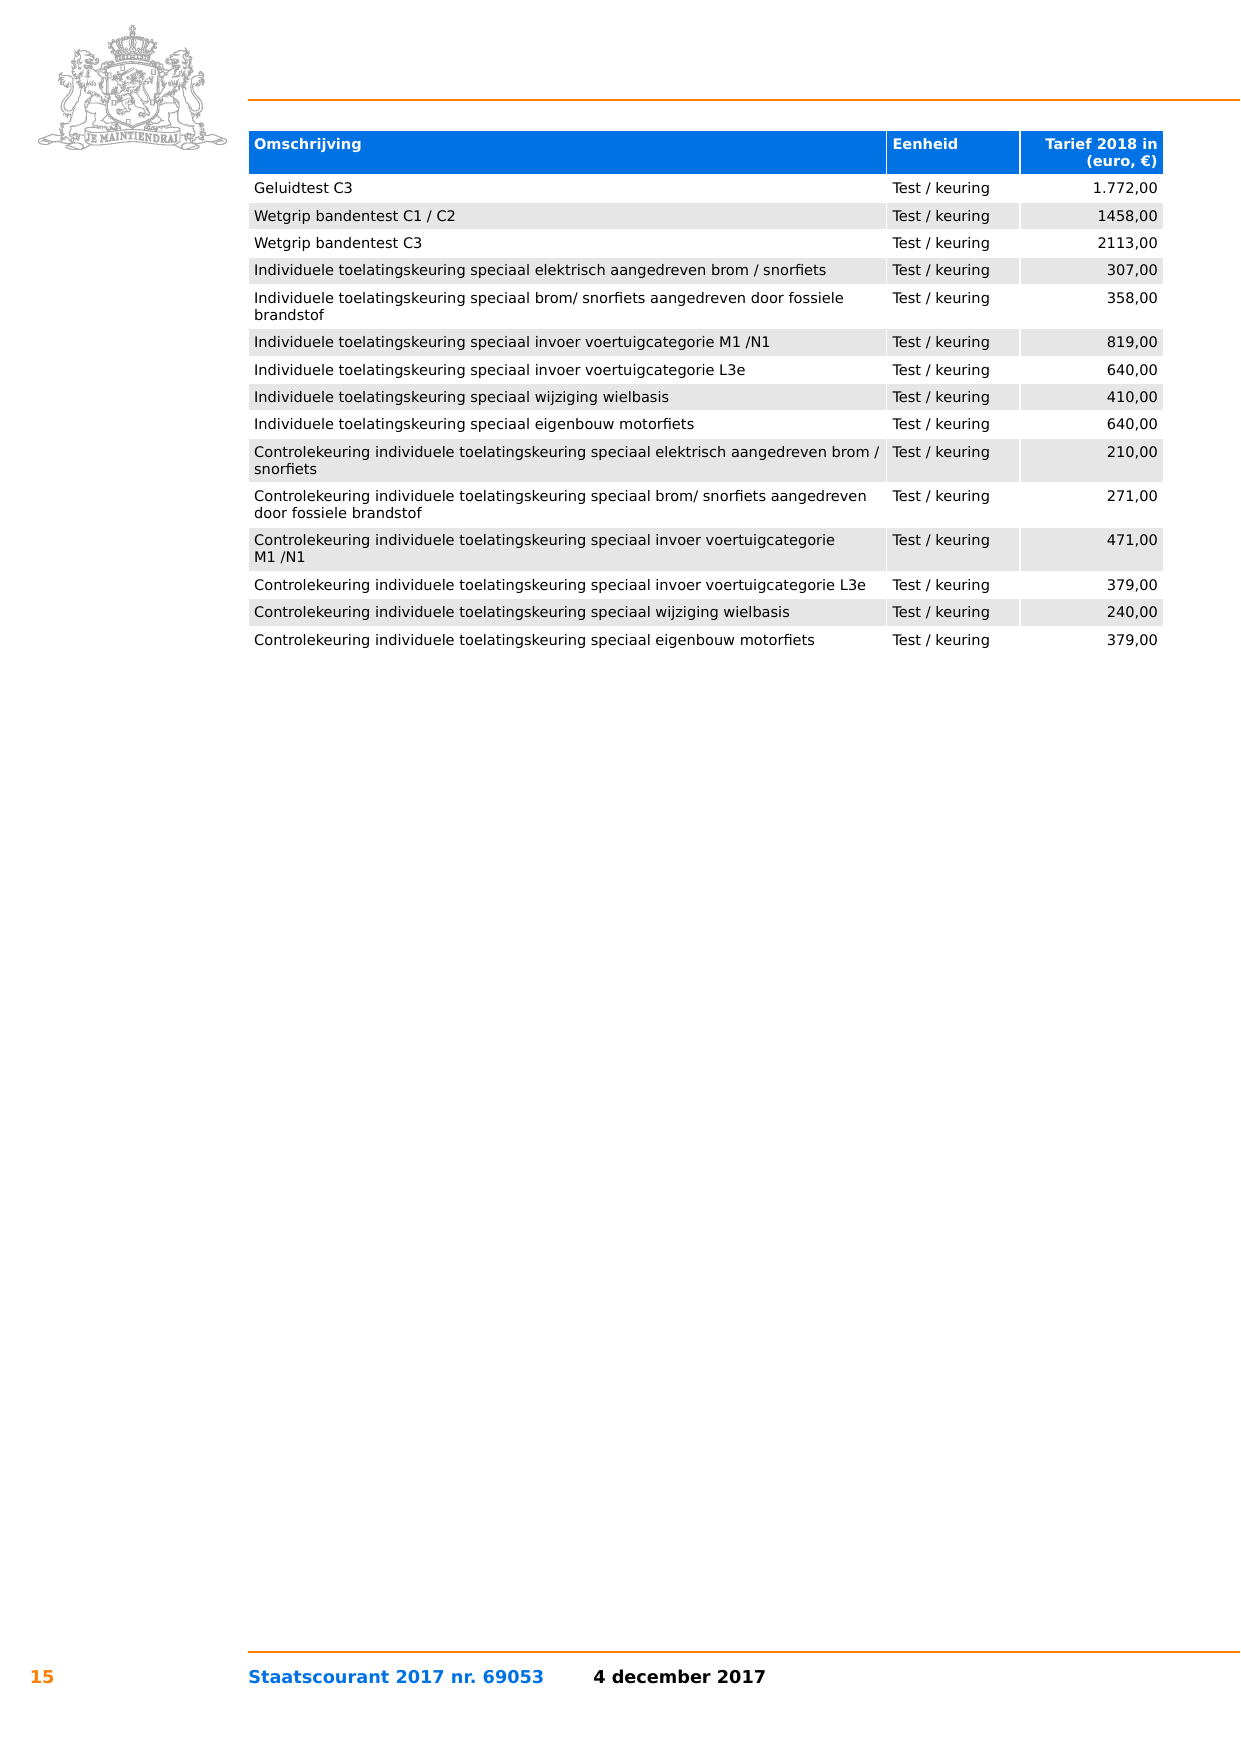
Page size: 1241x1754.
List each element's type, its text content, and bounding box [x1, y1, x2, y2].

table_cell Test / keuring [887, 357, 1019, 383]
table_cell 2113,00 [1021, 230, 1163, 256]
table_cell Individuele toelatingskeuring speciaal eigenbouw motorfiets [249, 411, 886, 438]
table_cell Test / keuring [887, 483, 1019, 527]
table_cell 1.772,00 [1021, 175, 1163, 202]
table_cell Test / keuring [887, 439, 1019, 482]
table_cell Controlekeuring individuele toelatingskeuring speciaal brom/ snorfiets aangedreven door fossiele brandstof [249, 483, 886, 527]
table_cell 240,00 [1021, 599, 1163, 626]
table_cell Test / keuring [887, 528, 1019, 571]
table_cell Controlekeuring individuele toelatingskeuring speciaal invoer voertuigcategorie M1 /N1 [249, 528, 886, 571]
table_cell Individuele toelatingskeuring speciaal invoer voertuigcategorie L3e [249, 357, 886, 383]
table_cell Test / keuring [887, 203, 1019, 229]
table_cell 640,00 [1021, 357, 1163, 383]
table_cell Test / keuring [887, 384, 1019, 410]
table_cell Wetgrip bandentest C1 / C2 [249, 203, 886, 229]
table_cell Individuele toelatingskeuring speciaal wijziging wielbasis [249, 384, 886, 410]
table_cell Test / keuring [887, 285, 1019, 328]
table_cell Test / keuring [887, 572, 1019, 598]
table_cell 471,00 [1021, 528, 1163, 571]
table_header Eenheid [887, 131, 1019, 174]
table_cell 379,00 [1021, 627, 1163, 653]
table_cell Individuele toelatingskeuring speciaal brom/ snorfiets aangedreven door fossiele brandstof [249, 285, 886, 328]
table_cell 358,00 [1021, 285, 1163, 328]
table_cell Geluidtest C3 [249, 175, 886, 202]
table_cell Controlekeuring individuele toelatingskeuring speciaal elektrisch aangedreven brom / snorfiets [249, 439, 886, 482]
table_cell Test / keuring [887, 599, 1019, 626]
table_cell Test / keuring [887, 329, 1019, 356]
table_cell Test / keuring [887, 627, 1019, 653]
table_cell 640,00 [1021, 411, 1163, 438]
table_cell Test / keuring [887, 230, 1019, 256]
picture [38, 25, 227, 150]
table_cell Test / keuring [887, 258, 1019, 284]
table_header Tarief 2018 in (euro, €) [1021, 131, 1163, 174]
table_cell Test / keuring [887, 411, 1019, 438]
table_cell 271,00 [1021, 483, 1163, 527]
table_cell Wetgrip bandentest C3 [249, 230, 886, 256]
table_cell Controlekeuring individuele toelatingskeuring speciaal wijziging wielbasis [249, 599, 886, 626]
table_cell 819,00 [1021, 329, 1163, 356]
table_cell 1458,00 [1021, 203, 1163, 229]
table_cell 307,00 [1021, 258, 1163, 284]
table_cell Controlekeuring individuele toelatingskeuring speciaal invoer voertuigcategorie L3e [249, 572, 886, 598]
table_cell Controlekeuring individuele toelatingskeuring speciaal eigenbouw motorfiets [249, 627, 886, 653]
table_cell Individuele toelatingskeuring speciaal invoer voertuigcategorie M1 /N1 [249, 329, 886, 356]
table_header Omschrijving [249, 131, 886, 174]
table_cell 210,00 [1021, 439, 1163, 482]
table_cell 410,00 [1021, 384, 1163, 410]
table_cell 379,00 [1021, 572, 1163, 598]
table_cell Individuele toelatingskeuring speciaal elektrisch aangedreven brom / snorfiets [249, 258, 886, 284]
table_cell Test / keuring [887, 175, 1019, 202]
